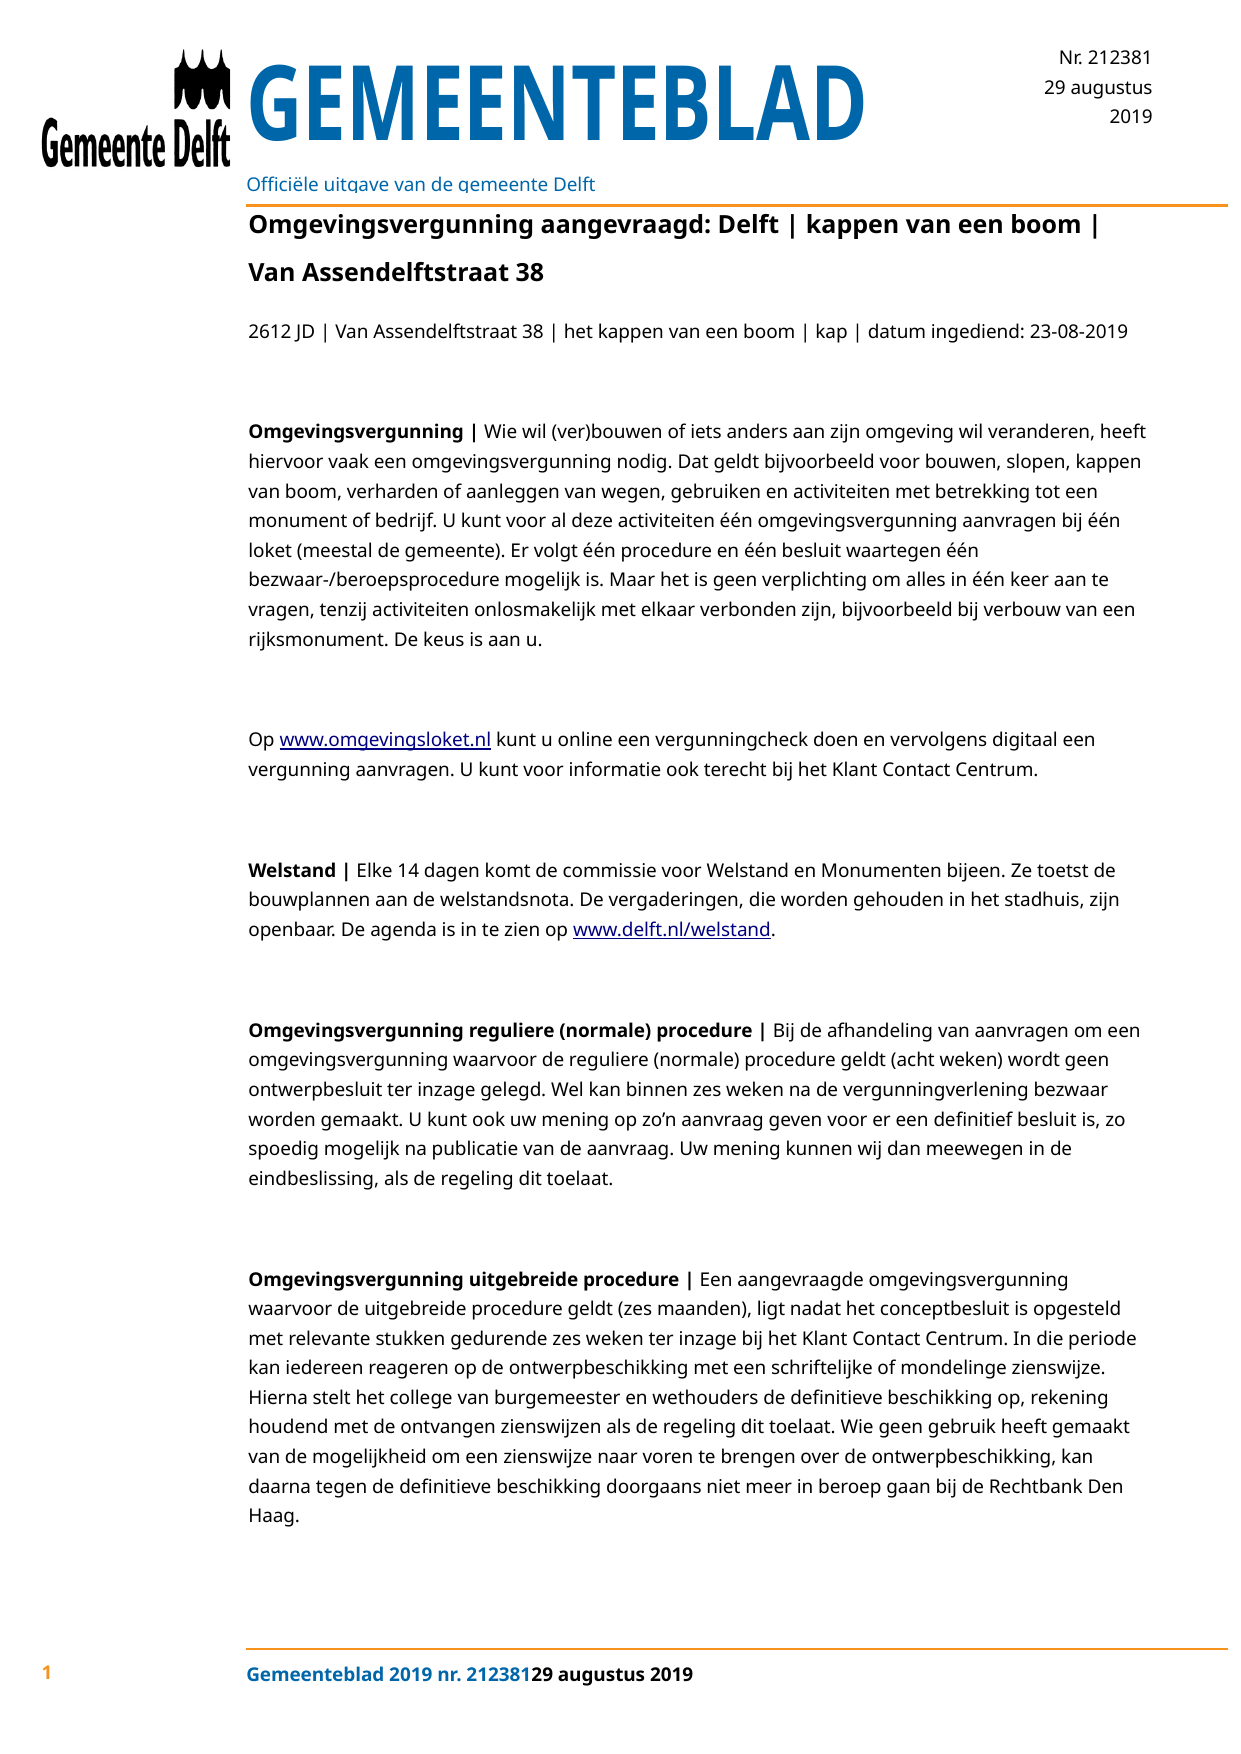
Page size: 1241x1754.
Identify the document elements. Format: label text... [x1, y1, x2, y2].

text Op www.omgevingsloket.nl kunt u online een vergunningcheck doen en vervolgens digitaal een vergunning aanvragen. U kunt voor informatie ook terecht bij het Klant Contact Centrum. [248, 727, 1152, 782]
text Omgevingsvergunning aangevraagd: Delft | kappen van een boom | Van Assendelftstraat 38 [248, 207, 1152, 288]
picture [41, 47, 231, 172]
text 2612 JD | Van Assendelftstraat 38 | het kappen van een boom | kap | datum ingediend: 23-08-2019 [248, 318, 1152, 344]
text Omgevingsvergunning | Wie wil (ver)bouwen of iets anders aan zijn omgeving wil veranderen, heeft hiervoor vaak een omgevingsvergunning nodig. Dat geldt bijvoorbeeld voor bouwen, slopen, kappen van boom, verharden of aanleggen van wegen, gebruiken en activiteiten met betrekking tot een monument of bedrijf. U kunt voor al deze activiteiten één omgevingsvergunning aanvragen bij één loket (meestal de gemeente). Er volgt één procedure en één besluit waartegen één bezwaar-/beroepsprocedure mogelijk is. Maar het is geen verplichting om alles in één keer aan te vragen, tenzij activiteiten onlosmakelijk met elkaar verbonden zijn, bijvoorbeeld bij verbouw van een rijksmonument. De keus is aan u. [248, 419, 1152, 652]
text Omgevingsvergunning uitgebreide procedure | Een aangevraagde omgevingsvergunning waarvoor de uitgebreide procedure geldt (zes maanden), ligt nadat het conceptbesluit is opgesteld met relevante stukken gedurende zes weken ter inzage bij het Klant Contact Centrum. In die periode kan iedereen reageren op de ontwerpbeschikking met een schriftelijke of mondelinge zienswijze. Hierna stelt het college van burgemeester en wethouders de definitieve beschikking op, rekening houdend met de ontvangen zienswijzen als de regeling dit toelaat. Wie geen gebruik heeft gemaakt van de mogelijkheid om een zienswijze naar voren te brengen over de ontwerpbeschikking, kan daarna tegen de definitieve beschikking doorgaans niet meer in beroep gaan bij de Rechtbank Den Haag. [248, 1266, 1152, 1528]
text Welstand | Elke 14 dagen komt de commissie voor Welstand en Monumenten bijeen. Ze toetst de bouwplannen aan de welstandsnota. De vergaderingen, die worden gehouden in het stadhuis, zijn openbaar. De agenda is in te zien op www.delft.nl/welstand. [248, 857, 1152, 942]
text Omgevingsvergunning reguliere (normale) procedure | Bij de afhandeling van aanvragen om een omgevingsvergunning waarvoor de reguliere (normale) procedure geldt (acht weken) wordt geen ontwerpbesluit ter inzage gelegd. Wel kan binnen zes weken na de vergunningverlening bezwaar worden gemaakt. U kunt ook uw mening op zo’n aanvraag geven voor er een definitief besluit is, zo spoedig mogelijk na publicatie van de aanvraag. Uw mening kunnen wij dan meewegen in de eindbeslissing, als de regeling dit toelaat. [248, 1017, 1152, 1191]
